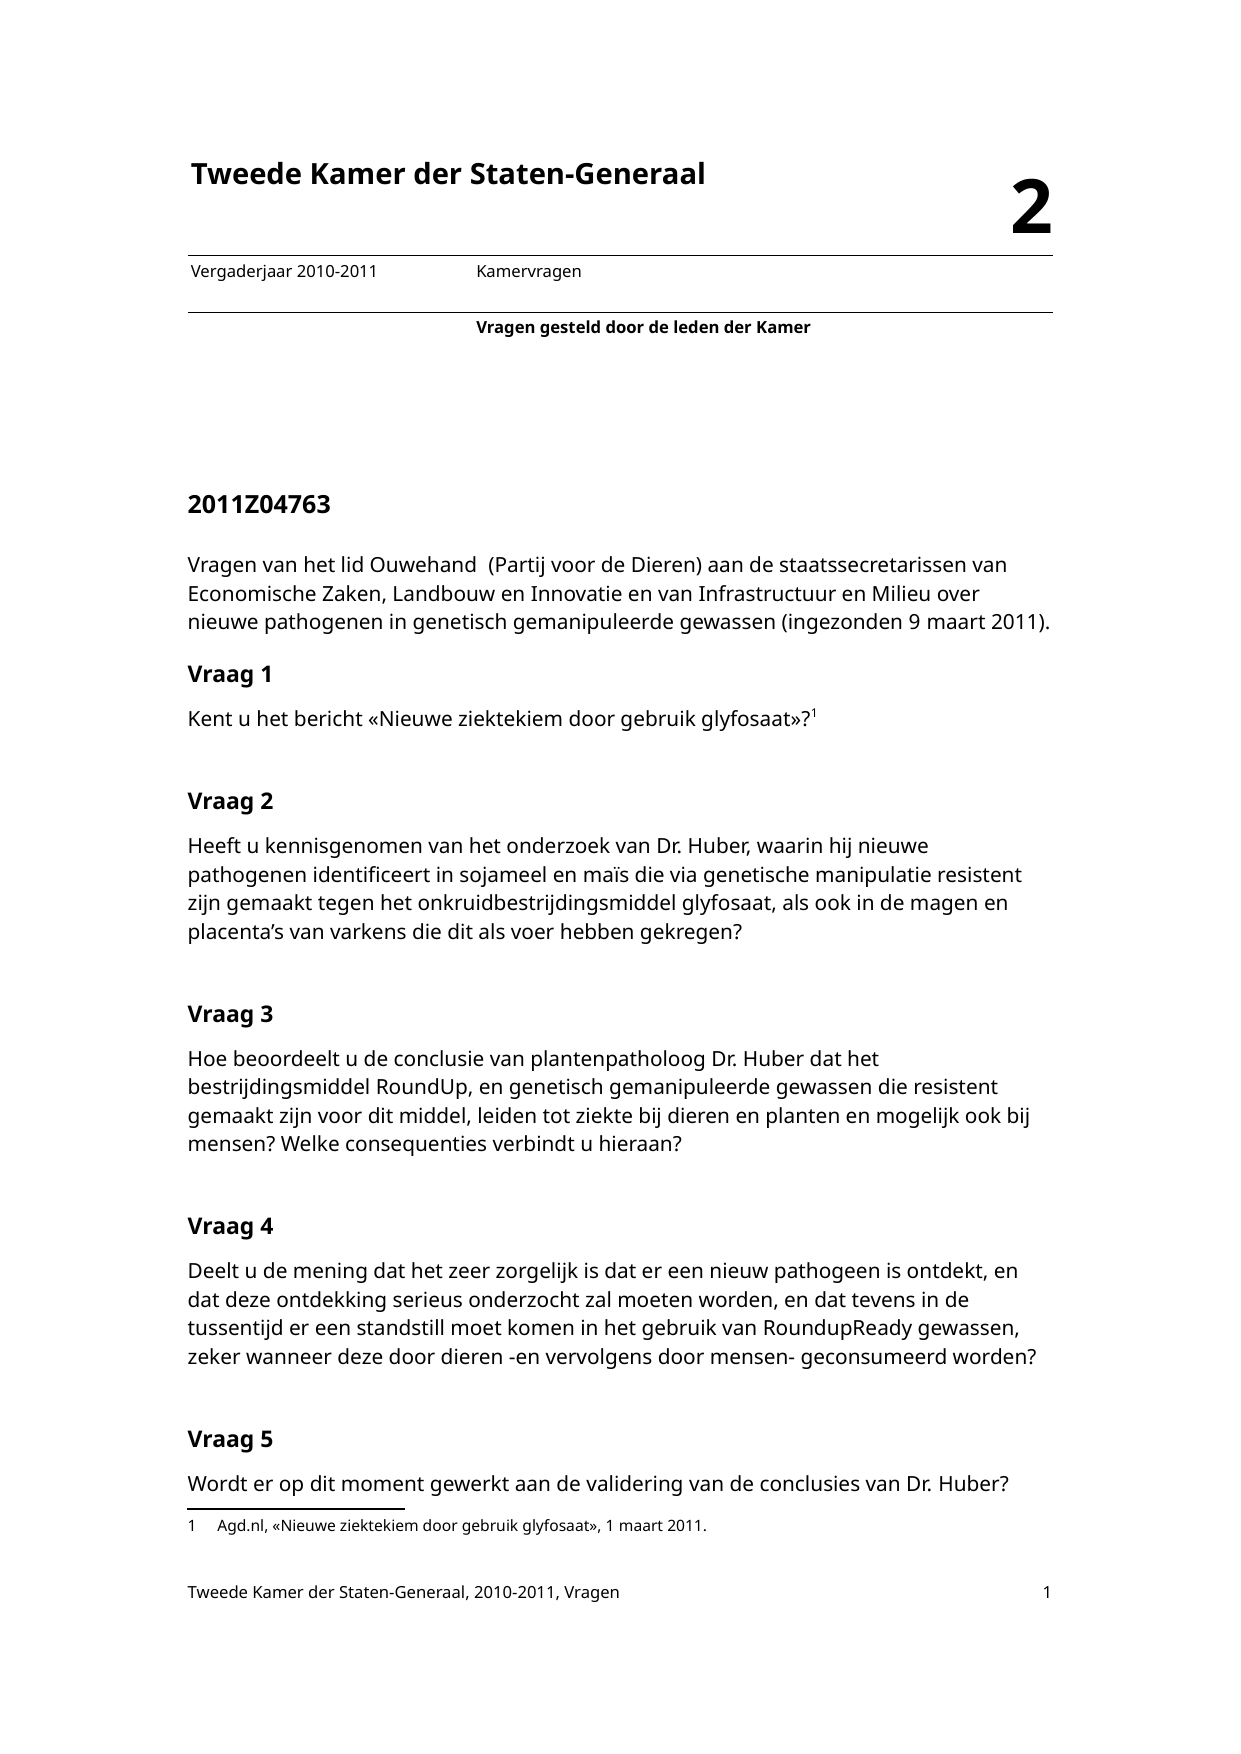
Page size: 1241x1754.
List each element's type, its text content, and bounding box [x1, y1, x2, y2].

table_header 2 [880, 150, 1053, 255]
text Hoe beoordeelt u de conclusie van plantenpatholoog Dr. Huber dat het bestrijdingsmiddel RoundUp, en genetisch gemanipuleerde gewassen die resistent gemaakt zijn voor dit middel, leiden tot ziekte bij dieren en planten en mogelijk ook bij mensen? Welke consequenties verbindt u hieraan? [187, 1044, 1053, 1158]
text Wordt er op dit moment gewerkt aan de validering van de conclusies van Dr. Huber? [187, 1469, 1053, 1497]
text Agd.nl, «Nieuwe ziektekiem door gebruik glyfosaat», 1 maart 2011. [187, 1508, 1053, 1536]
table_cell [188, 313, 473, 339]
text 2011Z04763 [187, 487, 1053, 521]
text Vragen van het lid Ouwehand (Partij voor de Dieren) aan de staatssecretarissen van Economische Zaken, Landbouw en Innovatie en van Infrastructuur en Milieu over nieuwe pathogenen in genetisch gemanipuleerde gewassen (ingezonden 9 maart 2011). [187, 550, 1053, 636]
subtitle Vraag 5 [187, 1423, 1053, 1454]
subtitle Vraag 4 [187, 1210, 1053, 1242]
text Heeft u kennisgenomen van het onderzoek van Dr. Huber, waarin hij nieuwe pathogenen identificeert in sojameel en maïs die via genetische manipulatie resistent zijn gemaakt tegen het onkruidbestrijdingsmiddel glyfosaat, als ook in de magen en placenta’s van varkens die dit als voer hebben gekregen? [187, 832, 1053, 945]
subtitle Vraag 1 [187, 658, 1053, 689]
table_header Tweede Kamer der Staten-Generaal [188, 150, 879, 255]
text Kent u het bericht «Nieuwe ziektekiem door gebruik glyfosaat»? [187, 704, 1053, 733]
text Deelt u de mening dat het zeer zorgelijk is dat er een nieuw pathogeen is ontdekt, en dat deze ontdekking serieus onderzocht zal moeten worden, en dat tevens in de tussentijd er een standstill moet komen in het gebruik van RoundupReady gewassen, zeker wanneer deze door dieren -en vervolgens door mensen- geconsumeerd worden? [187, 1257, 1053, 1370]
table_cell Kamervragen [473, 256, 1053, 312]
table_cell Vragen gesteld door de leden der Kamer [473, 313, 1053, 339]
table_cell Vergaderjaar 2010-2011 [188, 256, 473, 312]
subtitle Vraag 3 [187, 998, 1053, 1029]
subtitle Vraag 2 [187, 785, 1053, 817]
